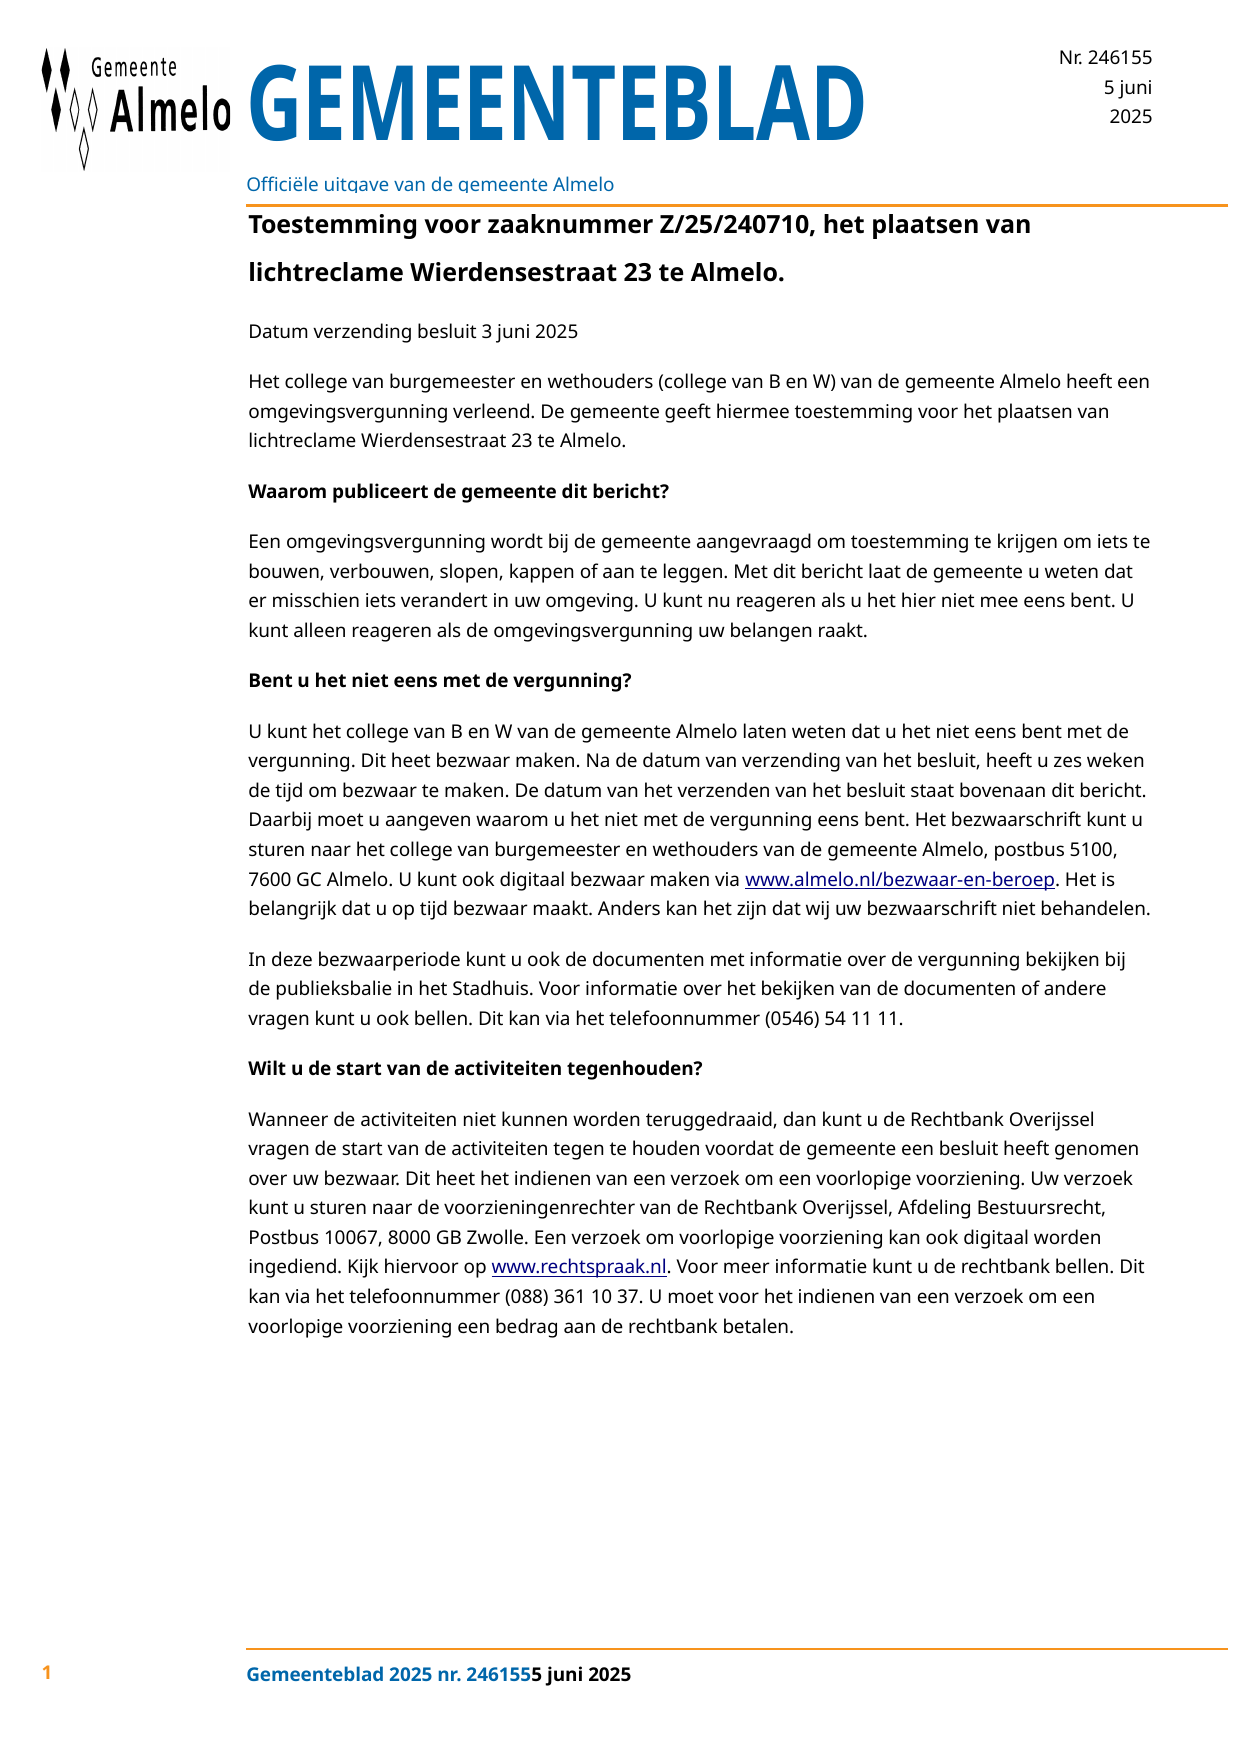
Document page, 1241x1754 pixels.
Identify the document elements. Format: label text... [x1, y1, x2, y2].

text Een omgevingsvergunning wordt bij de gemeente aangevraagd om toestemming te krijgen om iets te bouwen, verbouwen, slopen, kappen of aan te leggen. Met dit bericht laat de gemeente u weten dat er misschien iets verandert in uw omgeving. U kunt nu reageren als u het hier niet mee eens bent. U kunt alleen reageren als de omgevingsvergunning uw belangen raakt. [248, 528, 1152, 643]
text Toestemming voor zaaknummer Z/25/240710, het plaatsen van lichtreclame Wierdensestraat 23 te Almelo. [248, 207, 1152, 288]
text Wanneer de activiteiten niet kunnen worden teruggedraaid, dan kunt u de Rechtbank Overijssel vragen de start van de activiteiten tegen te houden voordat de gemeente een besluit heeft genomen over uw bezwaar. Dit heet het indienen van een verzoek om een voorlopige voorziening. Uw verzoek kunt u sturen naar de voorzieningenrechter van de Rechtbank Overijssel, Afdeling Bestuursrecht, Postbus 10067, 8000 GB Zwolle. Een verzoek om voorlopige voorziening kan ook digitaal worden ingediend. Kijk hiervoor op www.rechtspraak.nl. Voor meer informatie kunt u de rechtbank bellen. Dit kan via het telefoonnummer (088) 361 10 37. U moet voor het indienen van een verzoek om een voorlopige voorziening een bedrag aan de rechtbank betalen. [248, 1106, 1152, 1339]
picture [41, 47, 231, 172]
text Bent u het niet eens met de vergunning? [248, 667, 1152, 693]
text Wilt u de start van de activiteiten tegenhouden? [248, 1055, 1152, 1081]
text Datum verzending besluit 3 juni 2025 [248, 318, 1152, 344]
text In deze bezwaarperiode kunt u ook de documenten met informatie over de vergunning bekijken bij de publieksbalie in het Stadhuis. Voor informatie over het bekijken van de documenten of andere vragen kunt u ook bellen. Dit kan via het telefoonnummer (0546) 54 11 11. [248, 946, 1152, 1031]
text Het college van burgemeester en wethouders (college van B en W) van de gemeente Almelo heeft een omgevingsvergunning verleend. De gemeente geeft hiermee toestemming voor het plaatsen van lichtreclame Wierdensestraat 23 te Almelo. [248, 368, 1152, 453]
text U kunt het college van B en W van de gemeente Almelo laten weten dat u het niet eens bent met de vergunning. Dit heet bezwaar maken. Na de datum van verzending van het besluit, heeft u zes weken de tijd om bezwaar te maken. De datum van het verzenden van het besluit staat bovenaan dit bericht. Daarbij moet u aangeven waarom u het niet met de vergunning eens bent. Het bezwaarschrift kunt u sturen naar het college van burgemeester en wethouders van de gemeente Almelo, postbus 5100, 7600 GC Almelo. U kunt ook digitaal bezwaar maken via www.almelo.nl/bezwaar-en-beroep. Het is belangrijk dat u op tijd bezwaar maakt. Anders kan het zijn dat wij uw bezwaarschrift niet behandelen. [248, 718, 1152, 921]
text Waarom publiceert de gemeente dit bericht? [248, 478, 1152, 504]
